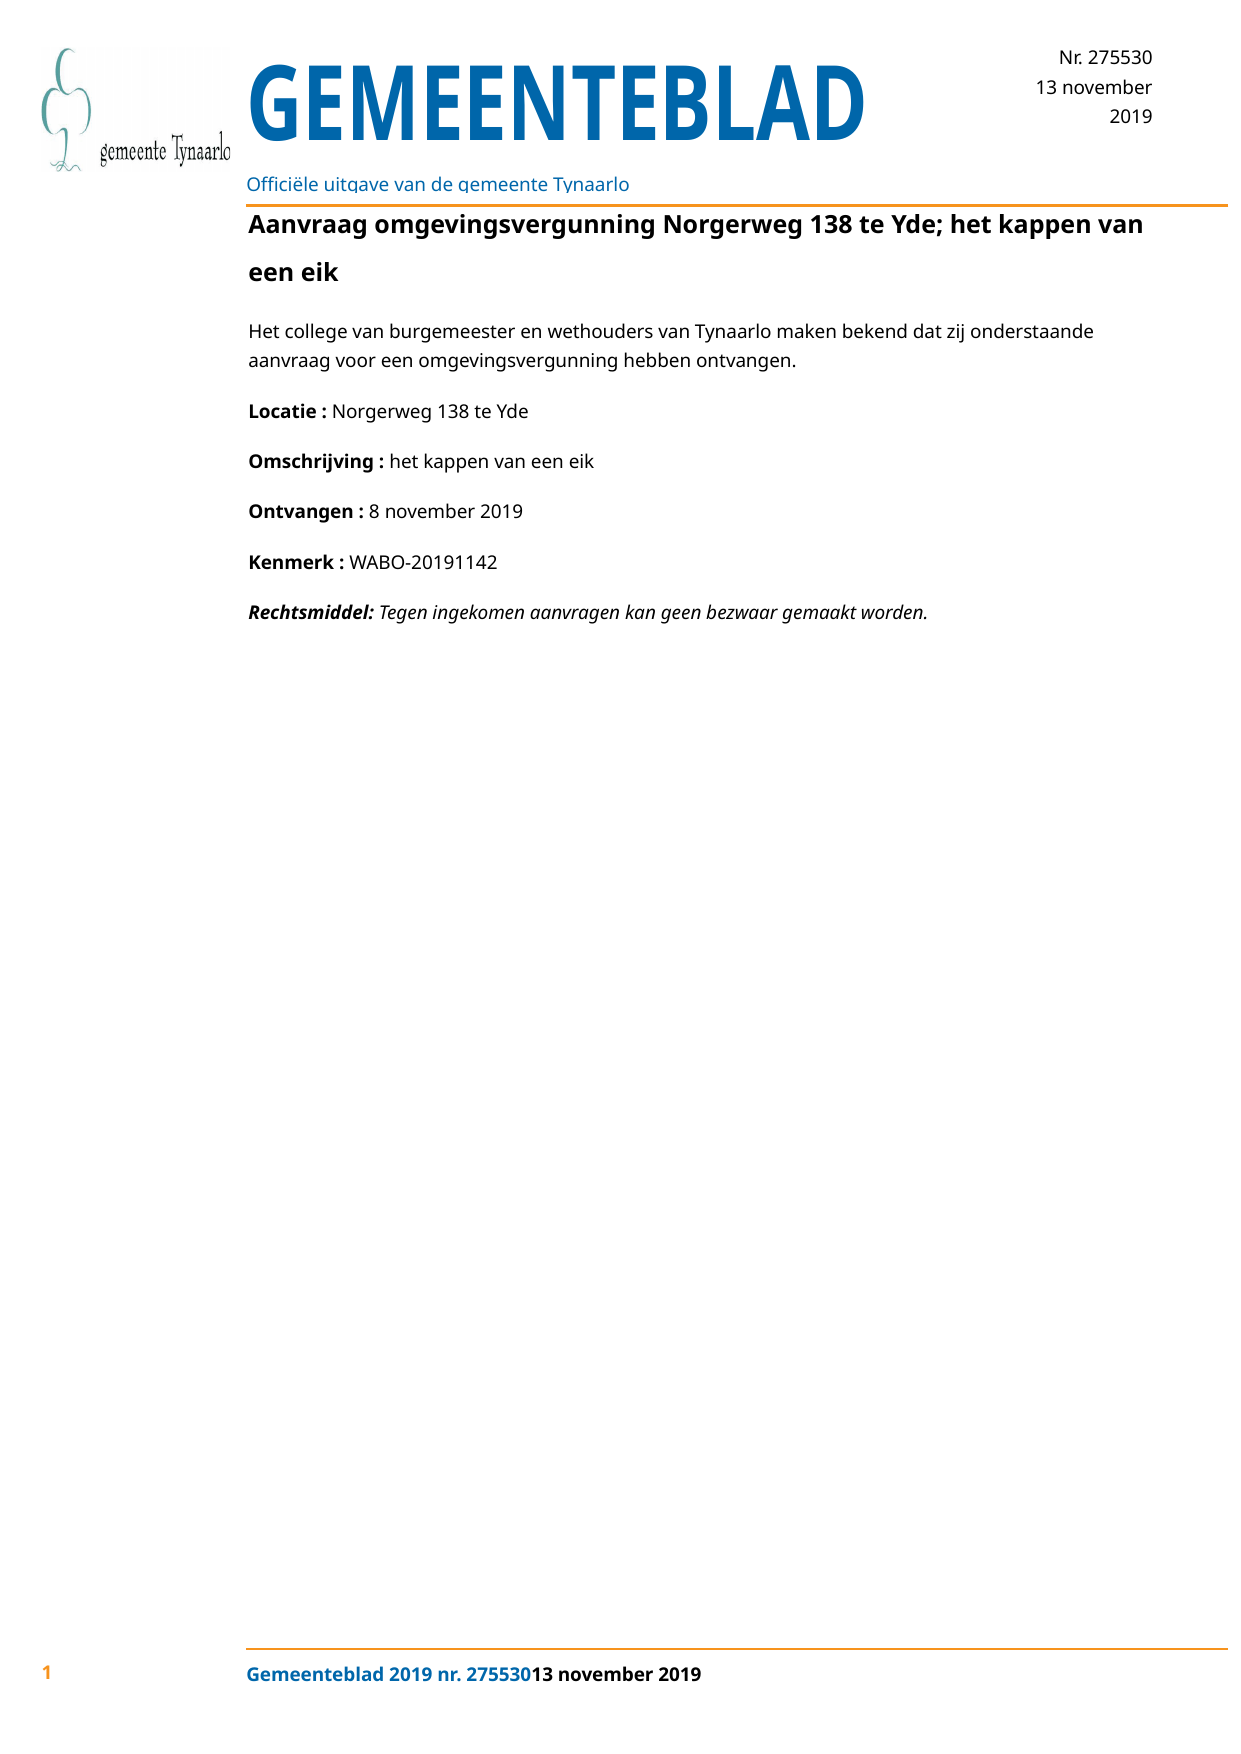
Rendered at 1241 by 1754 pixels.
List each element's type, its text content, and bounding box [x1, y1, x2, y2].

text Rechtsmiddel: Tegen ingekomen aanvragen kan geen bezwaar gemaakt worden. [248, 599, 1152, 625]
text Omschrijving : het kappen van een eik [248, 448, 1152, 474]
text Aanvraag omgevingsvergunning Norgerweg 138 te Yde; het kappen van een eik [248, 207, 1152, 288]
text Kenmerk : WABO-20191142 [248, 549, 1152, 575]
picture [41, 47, 231, 172]
text Ontvangen : 8 november 2019 [248, 499, 1152, 524]
text Locatie : Norgerweg 138 te Yde [248, 398, 1152, 424]
text Het college van burgemeester en wethouders van Tynaarlo maken bekend dat zij onderstaande aanvraag voor een omgevingsvergunning hebben ontvangen. [248, 318, 1152, 373]
